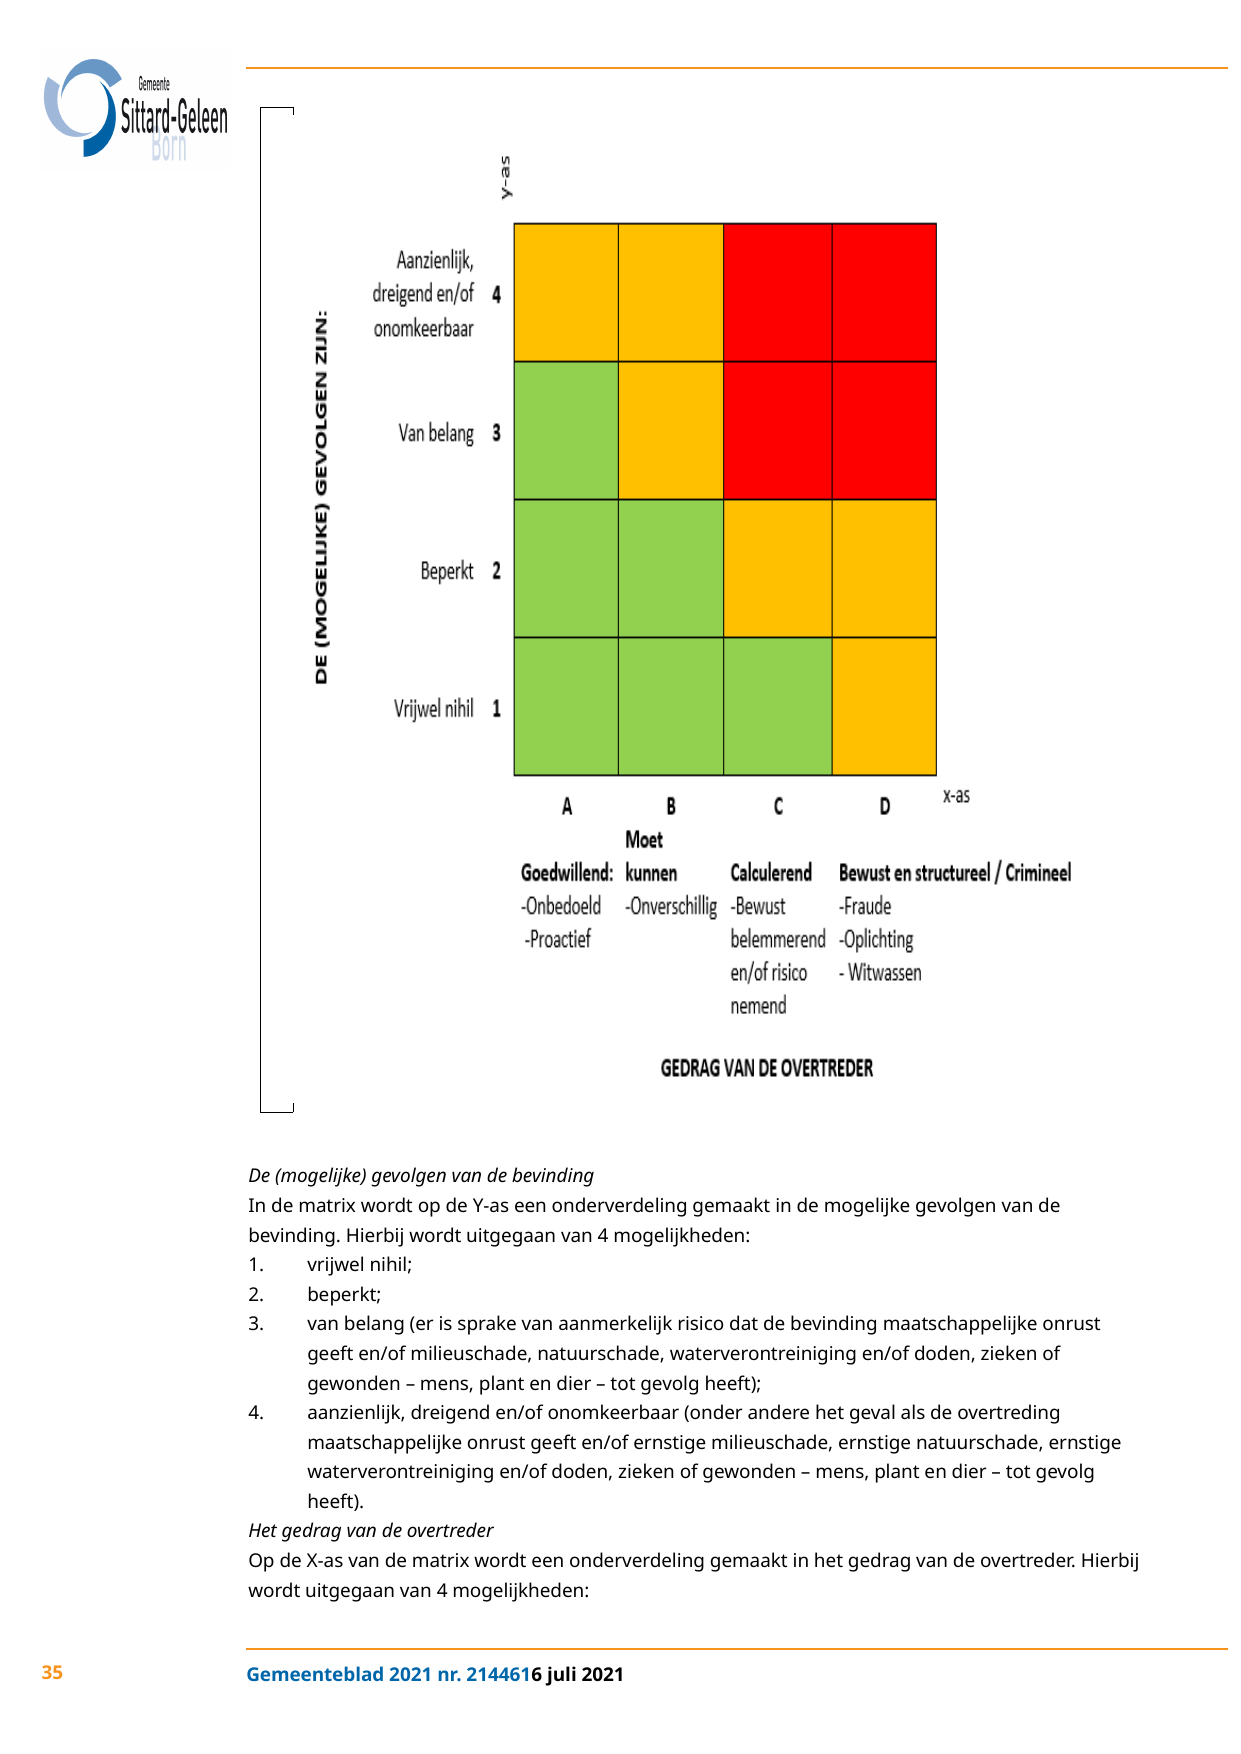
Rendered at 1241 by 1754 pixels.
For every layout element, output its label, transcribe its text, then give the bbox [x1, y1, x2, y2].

list van belang (er is sprake van aanmerkelijk risico dat de bevinding maatschappelijke onrust geeft en/of milieuschade, natuurschade, waterverontreiniging en/of doden, zieken of gewonden – mens, plant en dier – tot gevolg heeft); [248, 1311, 1152, 1395]
text Op de X-as van de matrix wordt een onderverdeling gemaakt in het gedrag van de overtreder. Hierbij wordt uitgegaan van 4 mogelijkheden: [248, 1547, 1152, 1602]
picture [268, 115, 1173, 1103]
text In de matrix wordt op de Y-as een onderverdeling gemaakt in de mogelijke gevolgen van de bevinding. Hierbij wordt uitgegaan van 4 mogelijkheden: [248, 1192, 1152, 1247]
list vrijwel nihil; [248, 1251, 1152, 1277]
picture [41, 47, 231, 172]
list aanzienlijk, dreigend en/of onomkeerbaar (onder andere het geval als de overtreding maatschappelijke onrust geeft en/of ernstige milieuschade, ernstige natuurschade, ernstige waterverontreiniging en/of doden, zieken of gewonden – mens, plant en dier – tot gevolg heeft). [248, 1399, 1152, 1514]
list beperkt; [248, 1281, 1152, 1307]
text De (mogelijke) gevolgen van de bevinding [248, 1163, 1152, 1188]
text Het gedrag van de overtreder [248, 1518, 1152, 1543]
